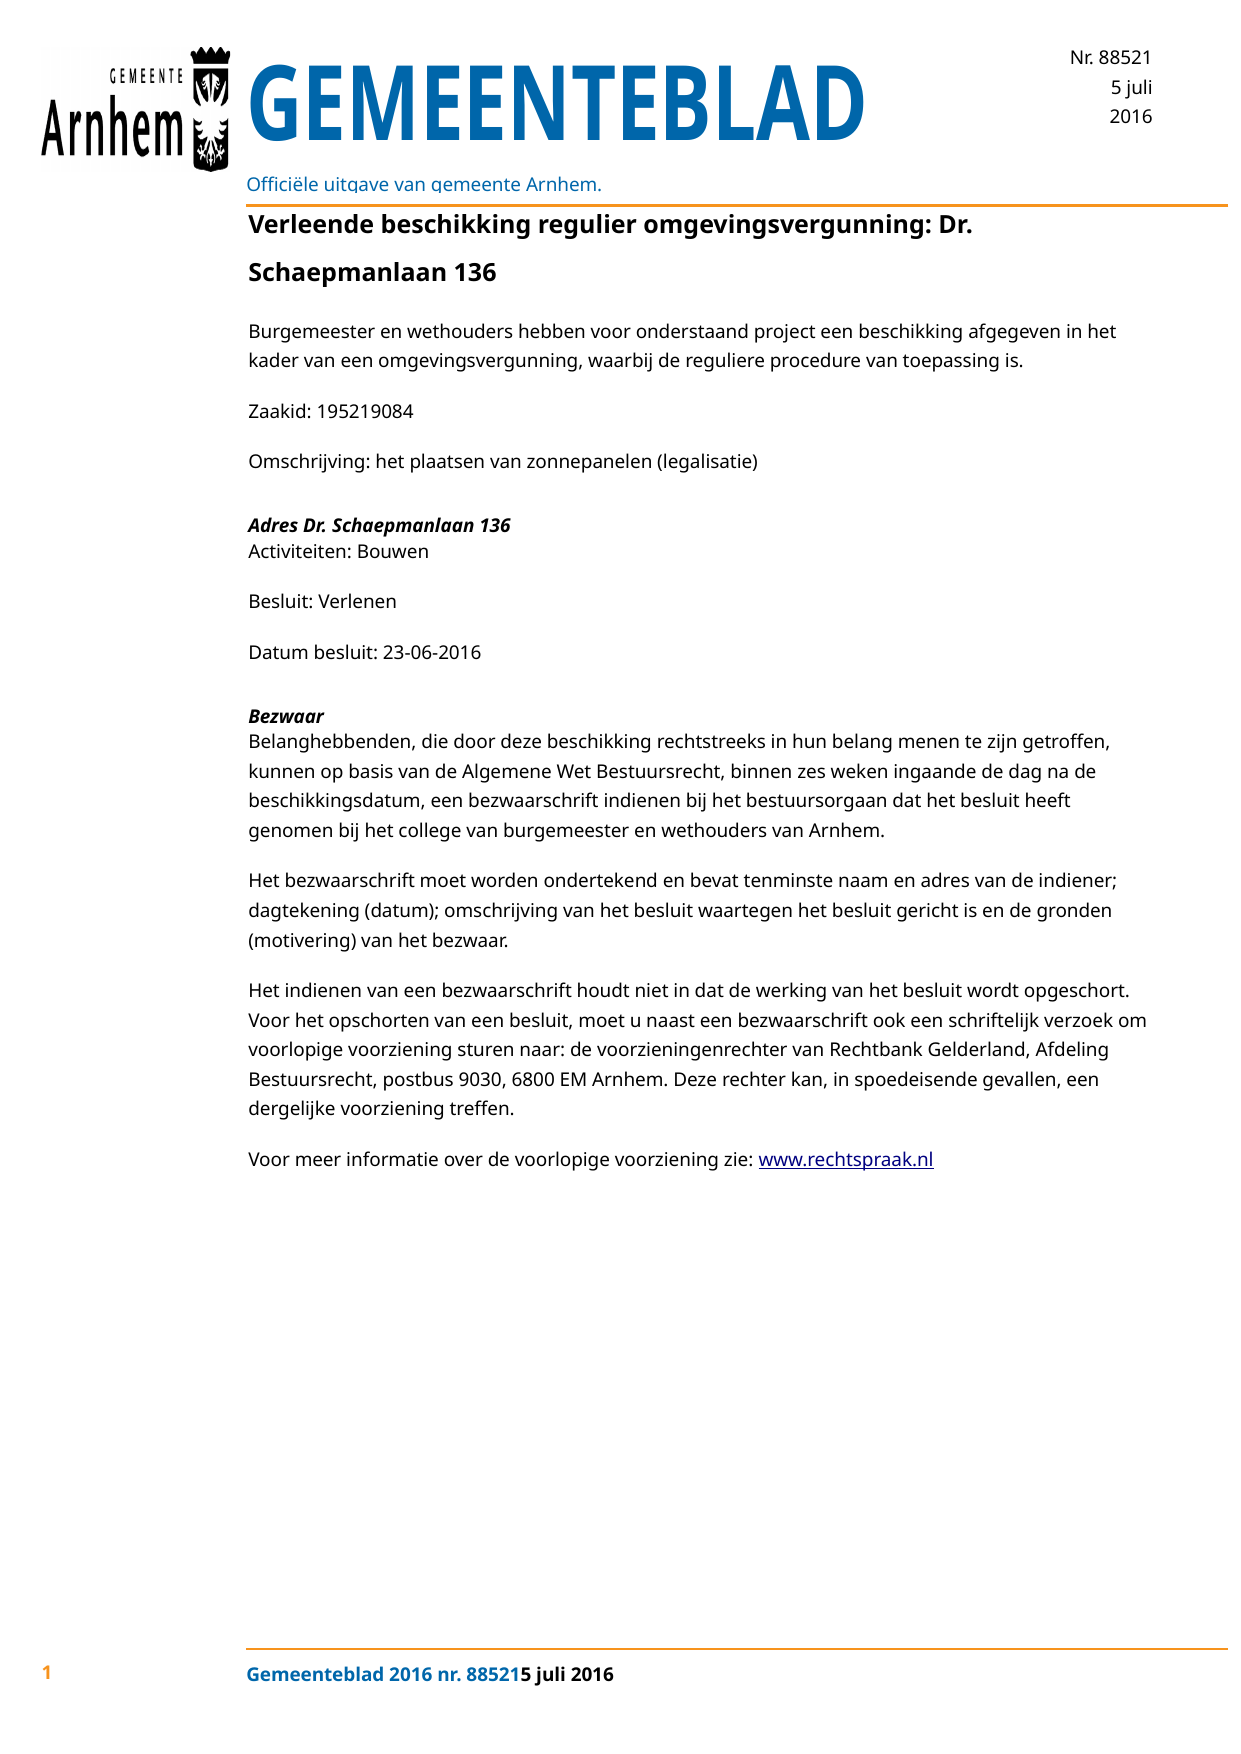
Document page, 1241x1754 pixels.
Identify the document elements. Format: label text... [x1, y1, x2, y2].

picture [41, 47, 231, 172]
text Het bezwaarschrift moet worden ondertekend en bevat tenminste naam en adres van de indiener; dagtekening (datum); omschrijving van het besluit waartegen het besluit gericht is en de gronden (motivering) van het bezwaar. [248, 868, 1152, 953]
text Verleende beschikking regulier omgevingsvergunning: Dr. Schaepmanlaan 136 [248, 207, 1152, 288]
text Het indienen van een bezwaarschrift houdt niet in dat de werking van het besluit wordt opgeschort. Voor het opschorten van een besluit, moet u naast een bezwaarschrift ook een schriftelijk verzoek om voorlopige voorziening sturen naar: de voorzieningenrechter van Rechtbank Gelderland, Afdeling Bestuursrecht, postbus 9030, 6800 EM Arnhem. Deze rechter kan, in spoedeisende gevallen, een dergelijke voorziening treffen. [248, 977, 1152, 1121]
text Omschrijving: het plaatsen van zonnepanelen (legalisatie) [248, 448, 1152, 474]
text Bezwaar [248, 703, 1152, 728]
text Activiteiten: Bouwen [248, 538, 1152, 564]
text Besluit: Verlenen [248, 588, 1152, 614]
text Adres Dr. Schaepmanlaan 136 [248, 512, 1152, 538]
text Belanghebbenden, die door deze beschikking rechtstreeks in hun belang menen te zijn getroffen, kunnen op basis van de Algemene Wet Bestuursrecht, binnen zes weken ingaande de dag na de beschikkingsdatum, een bezwaarschrift indienen bij het bestuursorgaan dat het besluit heeft genomen bij het college van burgemeester en wethouders van Arnhem. [248, 728, 1152, 843]
text Zaakid: 195219084 [248, 398, 1152, 424]
text Burgemeester en wethouders hebben voor onderstaand project een beschikking afgegeven in het kader van een omgevingsvergunning, waarbij de reguliere procedure van toepassing is. [248, 318, 1152, 373]
text Voor meer informatie over de voorlopige voorziening zie: www.rechtspraak.nl [248, 1146, 1152, 1172]
text Datum besluit: 23-06-2016 [248, 639, 1152, 664]
